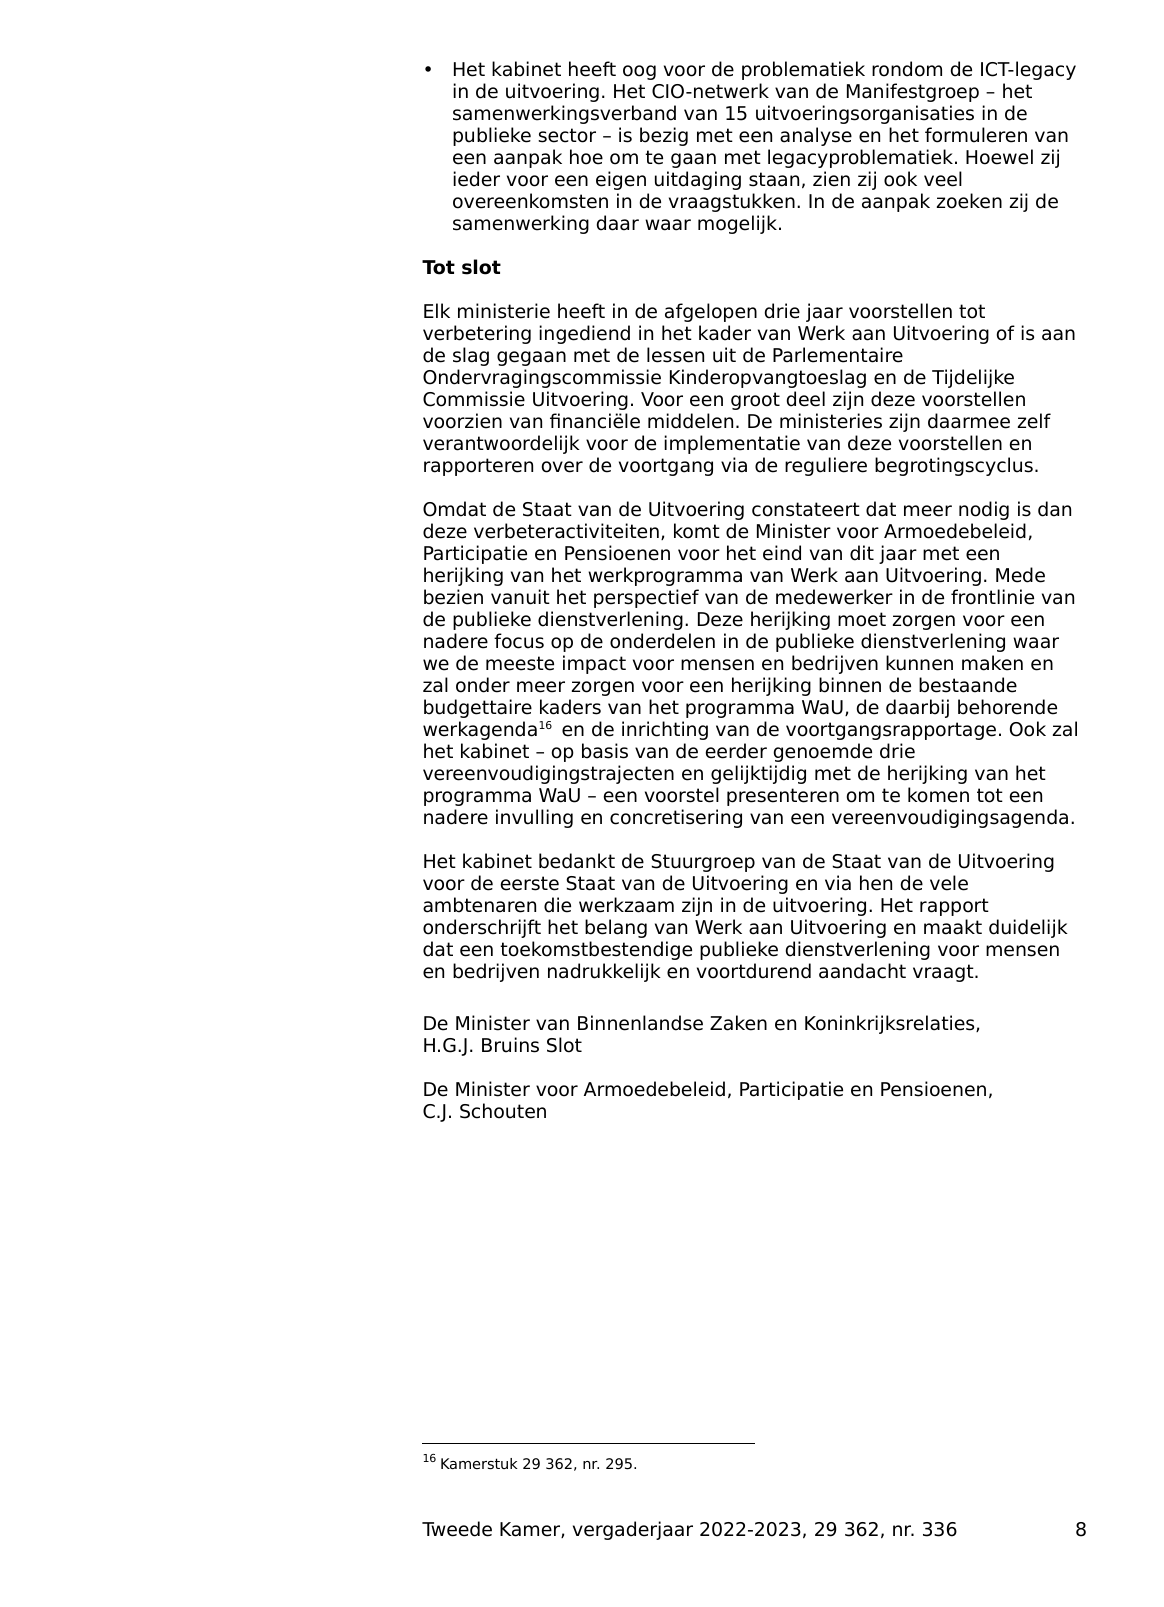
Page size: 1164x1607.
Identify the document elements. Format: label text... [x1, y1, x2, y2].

text Elk ministerie heeft in de afgelopen drie jaar voorstellen tot verbetering ingediend in het kader van Werk aan Uitvoering of is aan de slag gegaan met de lessen uit de Parlementaire Ondervragingscommissie Kinderopvangtoeslag en de Tijdelijke Commissie Uitvoering. Voor een groot deel zijn deze voorstellen voorzien van financiële middelen. De ministeries zijn daarmee zelf verantwoordelijk voor de implementatie van deze voorstellen en rapporteren over de voortgang via de reguliere begrotingscyclus. [422, 301, 1087, 477]
text Omdat de Staat van de Uitvoering constateert dat meer nodig is dan deze verbeteractiviteiten, komt de Minister voor Armoedebeleid, Participatie en Pensioenen voor het eind van dit jaar met een herijking van het werkprogramma van Werk aan Uitvoering. Mede bezien vanuit het perspectief van de medewerker in de frontlinie van de publieke dienstverlening. Deze herijking moet zorgen voor een nadere focus op de onderdelen in de publieke dienstverlening waar we de meeste impact voor mensen en bedrijven kunnen maken en zal onder meer zorgen voor een herijking binnen de bestaande budgettaire kaders van het programma WaU, de daarbij behorende werkagenda en de inrichting van de voortgangsrapportage. Ook zal het kabinet – op basis van de eerder genoemde drie vereenvoudigingstrajecten en gelijktijdig met de herijking van het programma WaU – een voorstel presenteren om te komen tot een nadere invulling en concretisering van een vereenvoudigingsagenda. [422, 499, 1087, 829]
text De Minister voor Armoedebeleid, Participatie en Pensioenen, C.J. Schouten [422, 1079, 1087, 1123]
text • Het kabinet heeft oog voor de problematiek rondom de ICT-legacy in de uitvoering. Het CIO-netwerk van de Manifestgroep – het samenwerkingsverband van 15 uitvoeringsorganisaties in de publieke sector – is bezig met een analyse en het formuleren van een aanpak hoe om te gaan met legacyproblematiek. Hoewel zij ieder voor een eigen uitdaging staan, zien zij ook veel overeenkomsten in de vraagstukken. In de aanpak zoeken zij de samenwerking daar waar mogelijk. [422, 59, 1087, 235]
text Kamerstuk 29 362, nr. 295. [422, 1452, 1087, 1474]
text Het kabinet bedankt de Stuurgroep van de Staat van de Uitvoering voor de eerste Staat van de Uitvoering en via hen de vele ambtenaren die werkzaam zijn in de uitvoering. Het rapport onderschrijft het belang van Werk aan Uitvoering en maakt duidelijk dat een toekomstbestendige publieke dienstverlening voor mensen en bedrijven nadrukkelijk en voortdurend aandacht vraagt. [422, 851, 1087, 983]
text De Minister van Binnenlandse Zaken en Koninkrijksrelaties, H.G.J. Bruins Slot [422, 1013, 1087, 1057]
subtitle Tot slot [422, 257, 1087, 279]
